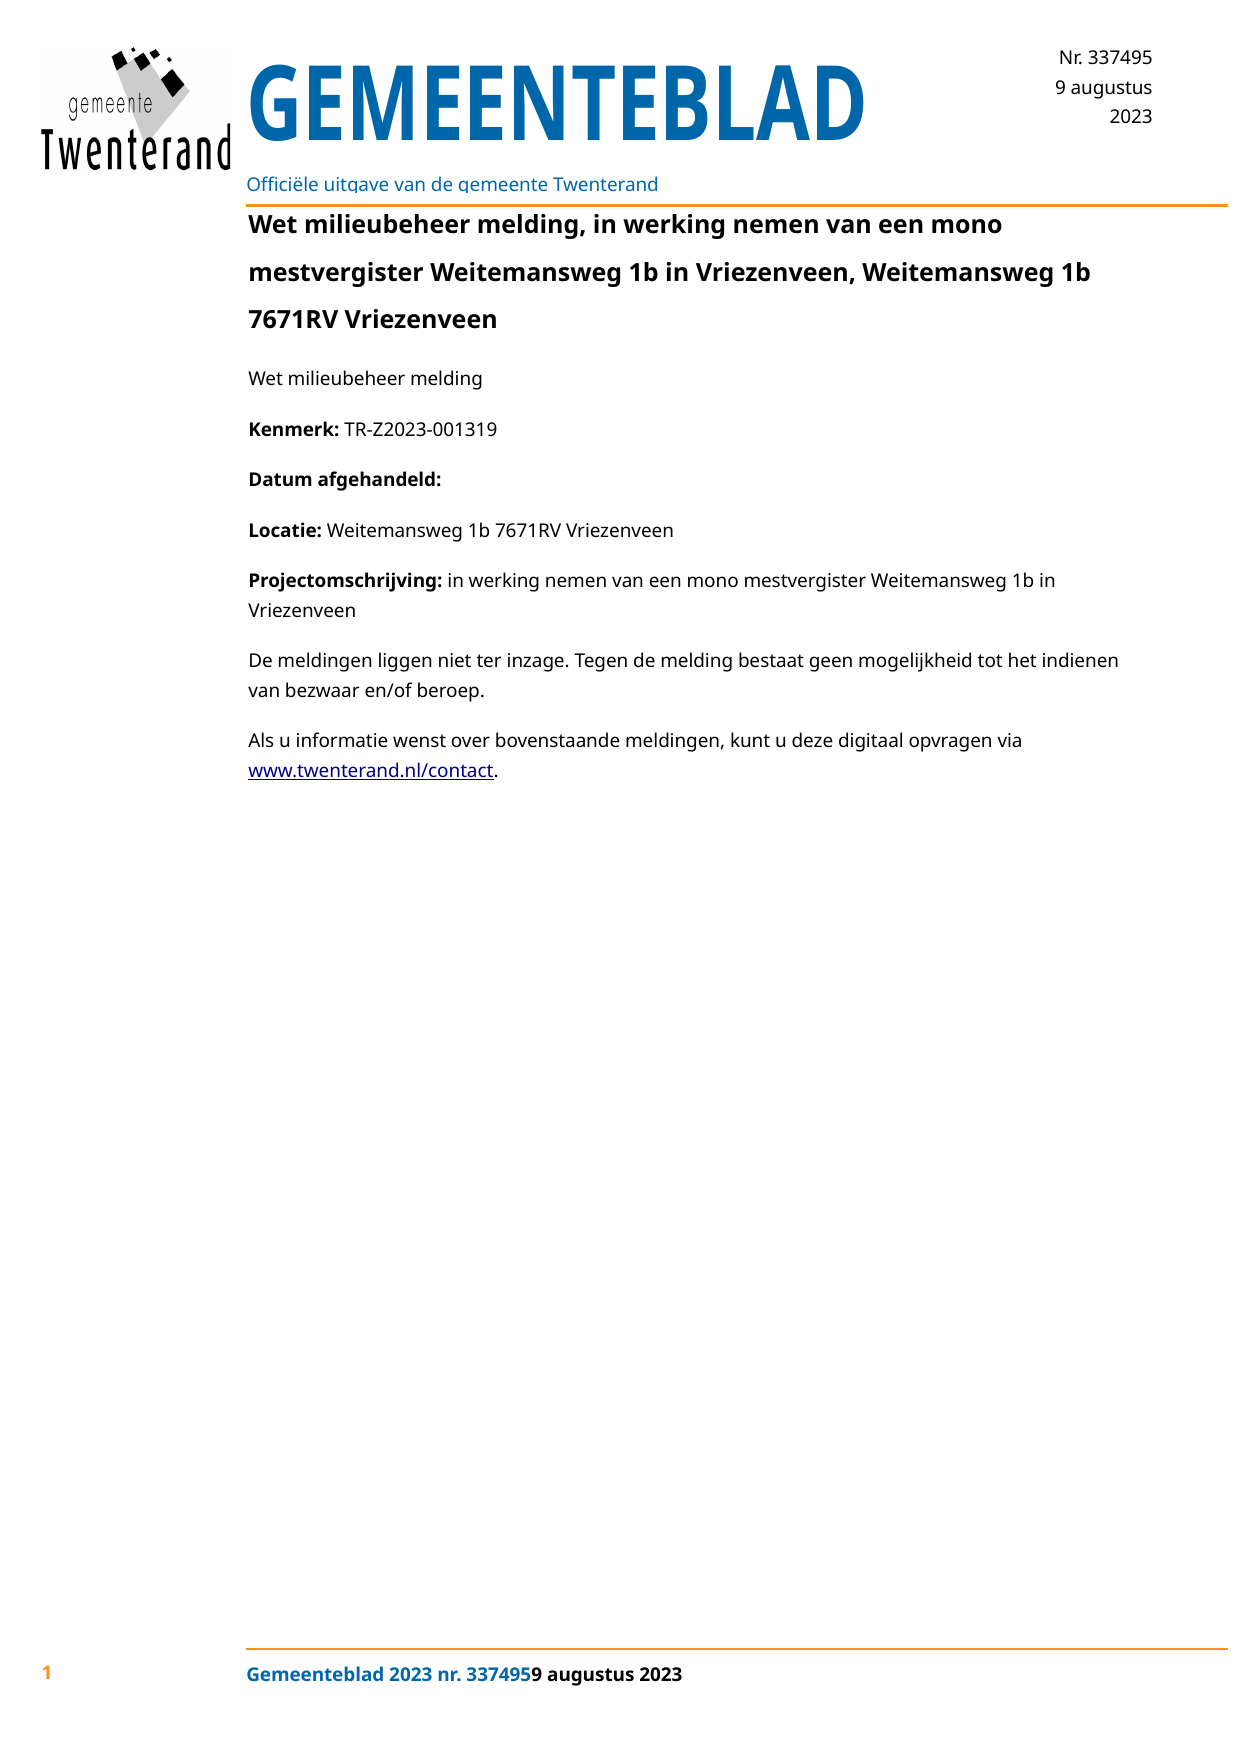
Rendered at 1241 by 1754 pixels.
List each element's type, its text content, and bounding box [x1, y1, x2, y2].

text Locatie: Weitemansweg 1b 7671RV Vriezenveen [248, 517, 1152, 542]
picture [41, 47, 231, 172]
text Wet milieubeheer melding [248, 366, 1152, 391]
text Als u informatie wenst over bovenstaande meldingen, kunt u deze digitaal opvragen via www.twenterand.nl/contact. [248, 727, 1152, 782]
text Datum afgehandeld: [248, 466, 1152, 492]
text De meldingen liggen niet ter inzage. Tegen de melding bestaat geen mogelijkheid tot het indienen van bezwaar en/of beroep. [248, 647, 1152, 702]
text Projectomschrijving: in werking nemen van een mono mestvergister Weitemansweg 1b in Vriezenveen [248, 567, 1152, 622]
text Wet milieubeheer melding, in werking nemen van een mono mestvergister Weitemansweg 1b in Vriezenveen, Weitemansweg 1b 7671RV Vriezenveen [248, 207, 1152, 336]
text Kenmerk: TR-Z2023-001319 [248, 416, 1152, 442]
